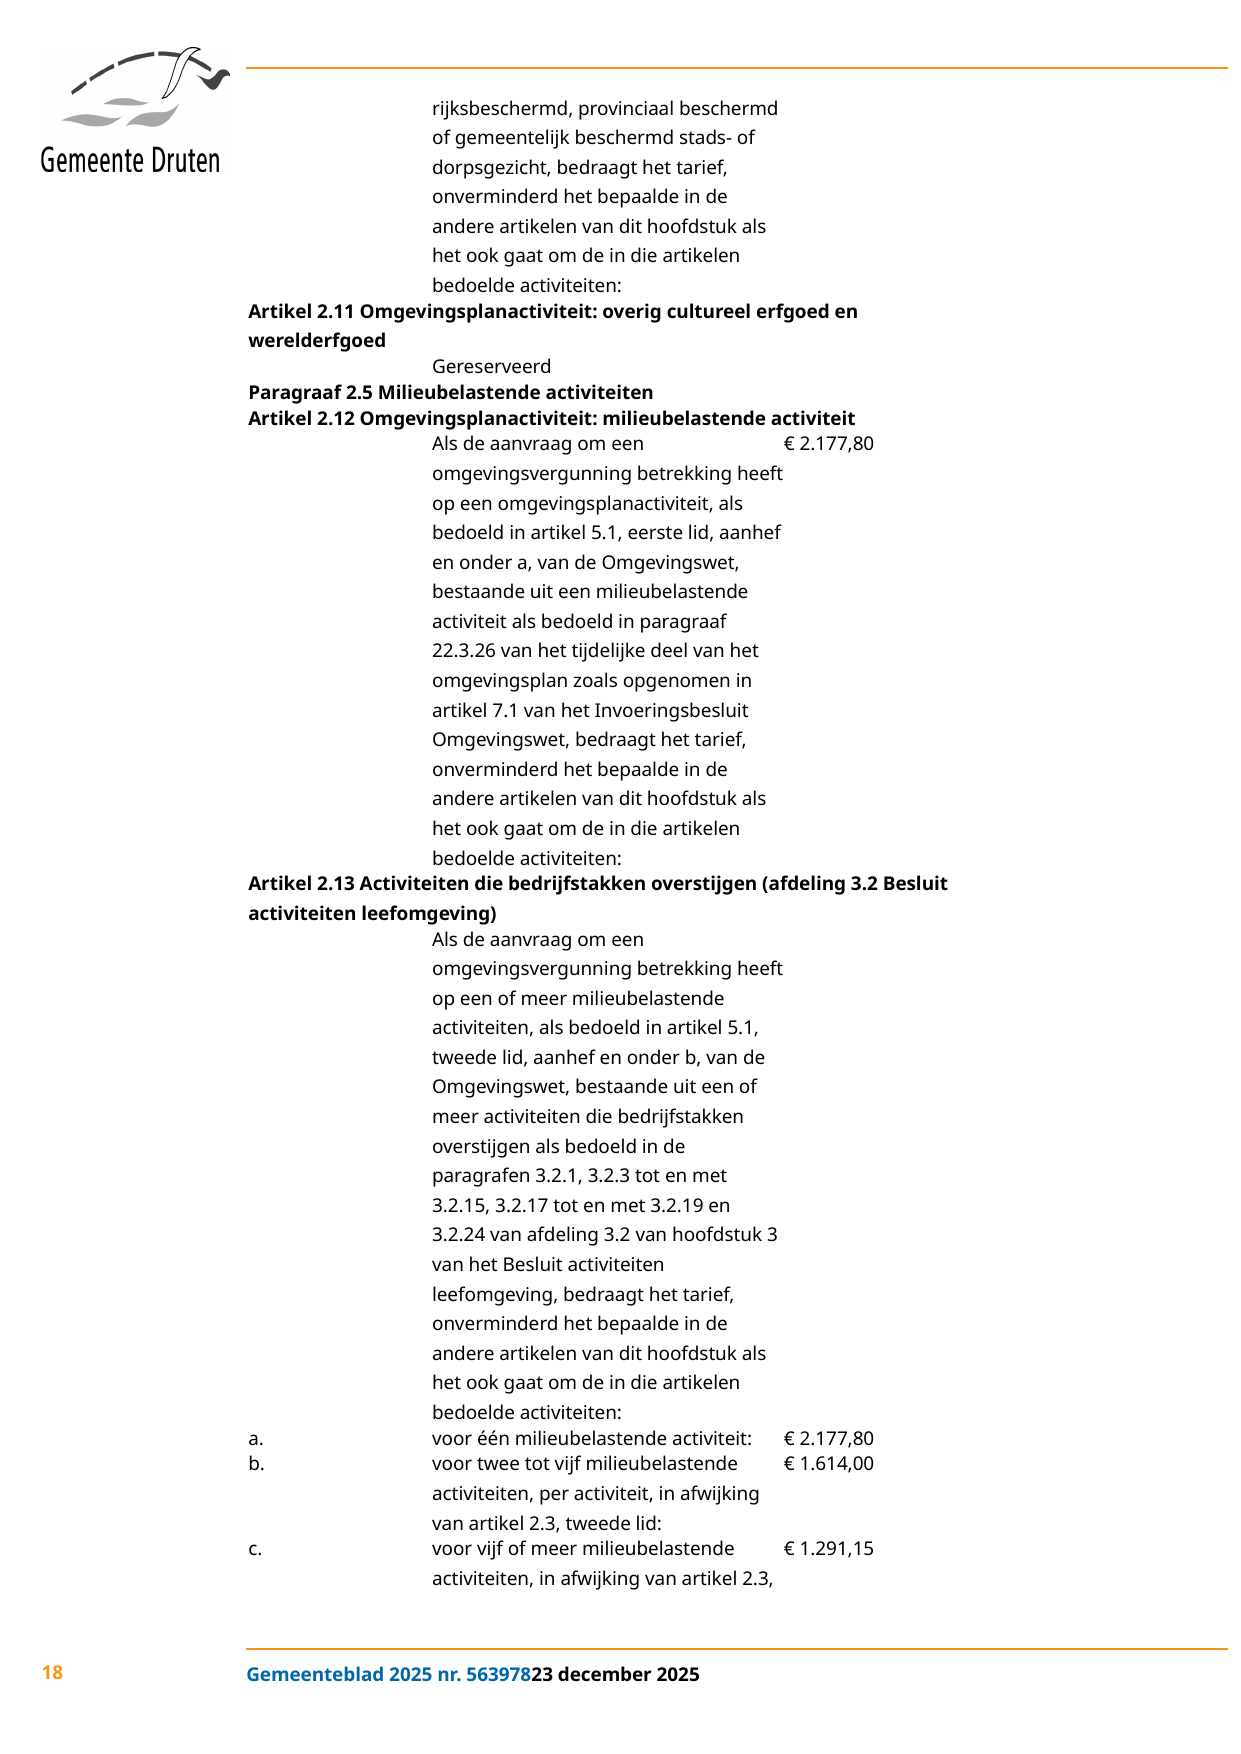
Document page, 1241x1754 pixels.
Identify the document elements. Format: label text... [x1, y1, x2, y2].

table_cell € 1.291,15 [784, 1535, 968, 1591]
table_cell Als de aanvraag om een omgevingsvergunning betrekking heeft op een omgevingsplanactiviteit, als bedoeld in artikel 5.1, eerste lid, aanhef en onder a, van de Omgevingswet, bestaande uit een milieubelastende activiteit als bedoeld in paragraaf 22.3.26 van het tijdelijke deel van het omgevingsplan zoals opgenomen in artikel 7.1 van het Invoeringsbesluit Omgevingswet, bedraagt het tarief, onverminderd het bepaalde in de andere artikelen van dit hoofdstuk als het ook gaat om de in die artikelen bedoelde activiteiten: [432, 431, 784, 870]
table_cell c. [248, 1535, 432, 1591]
table_cell [968, 353, 1152, 379]
table_cell b. [248, 1451, 432, 1535]
table_cell € 2.177,80 [784, 431, 968, 870]
table_cell [968, 1451, 1152, 1535]
table_cell Artikel 2.12 Omgevingsplanactiviteit: milieubelastende activiteit [248, 405, 968, 431]
table_cell [248, 926, 432, 1425]
table_cell Paragraaf 2.5 Milieubelastende activiteiten [248, 379, 1152, 405]
table_cell a. [248, 1425, 432, 1451]
table_cell Artikel 2.13 Activiteiten die bedrijfstakken overstijgen (afdeling 3.2 Besluit activiteiten leefomgeving) [248, 870, 968, 926]
table_cell voor vijf of meer milieubelastende activiteiten, in afwijking van artikel 2.3, [432, 1535, 784, 1591]
picture [41, 47, 231, 172]
table_cell € 1.614,00 [784, 1451, 968, 1535]
table_cell Artikel 2.11 Omgevingsplanactiviteit: overig cultureel erfgoed en werelderfgoed [248, 298, 968, 353]
table_cell [784, 95, 968, 298]
table_cell [968, 926, 1152, 1425]
table_cell voor één milieubelastende activiteit: [432, 1425, 784, 1451]
table_cell [248, 431, 432, 870]
table_cell [784, 926, 968, 1425]
table_cell [784, 353, 968, 379]
table_cell voor twee tot vijf milieubelastende activiteiten, per activiteit, in afwijking van artikel 2.3, tweede lid: [432, 1451, 784, 1535]
table_cell € 2.177,80 [784, 1425, 968, 1451]
table_cell [968, 1535, 1152, 1591]
table_cell Gereserveerd [432, 353, 784, 379]
table_cell Als de aanvraag om een omgevingsvergunning betrekking heeft op een of meer milieubelastende activiteiten, als bedoeld in artikel 5.1, tweede lid, aanhef en onder b, van de Omgevingswet, bestaande uit een of meer activiteiten die bedrijfstakken overstijgen als bedoeld in de paragrafen 3.2.1, 3.2.3 tot en met 3.2.15, 3.2.17 tot en met 3.2.19 en 3.2.24 van afdeling 3.2 van hoofdstuk 3 van het Besluit activiteiten leefomgeving, bedraagt het tarief, onverminderd het bepaalde in de andere artikelen van dit hoofdstuk als het ook gaat om de in die artikelen bedoelde activiteiten: [432, 926, 784, 1425]
table_cell [968, 1425, 1152, 1451]
table_cell [248, 353, 432, 379]
table_cell [968, 431, 1152, 870]
table_cell [968, 95, 1152, 298]
table_cell [248, 95, 432, 298]
table_cell rijksbeschermd, provinciaal beschermd of gemeentelijk beschermd stads- of dorpsgezicht, bedraagt het tarief, onverminderd het bepaalde in de andere artikelen van dit hoofdstuk als het ook gaat om de in die artikelen bedoelde activiteiten: [432, 95, 784, 298]
